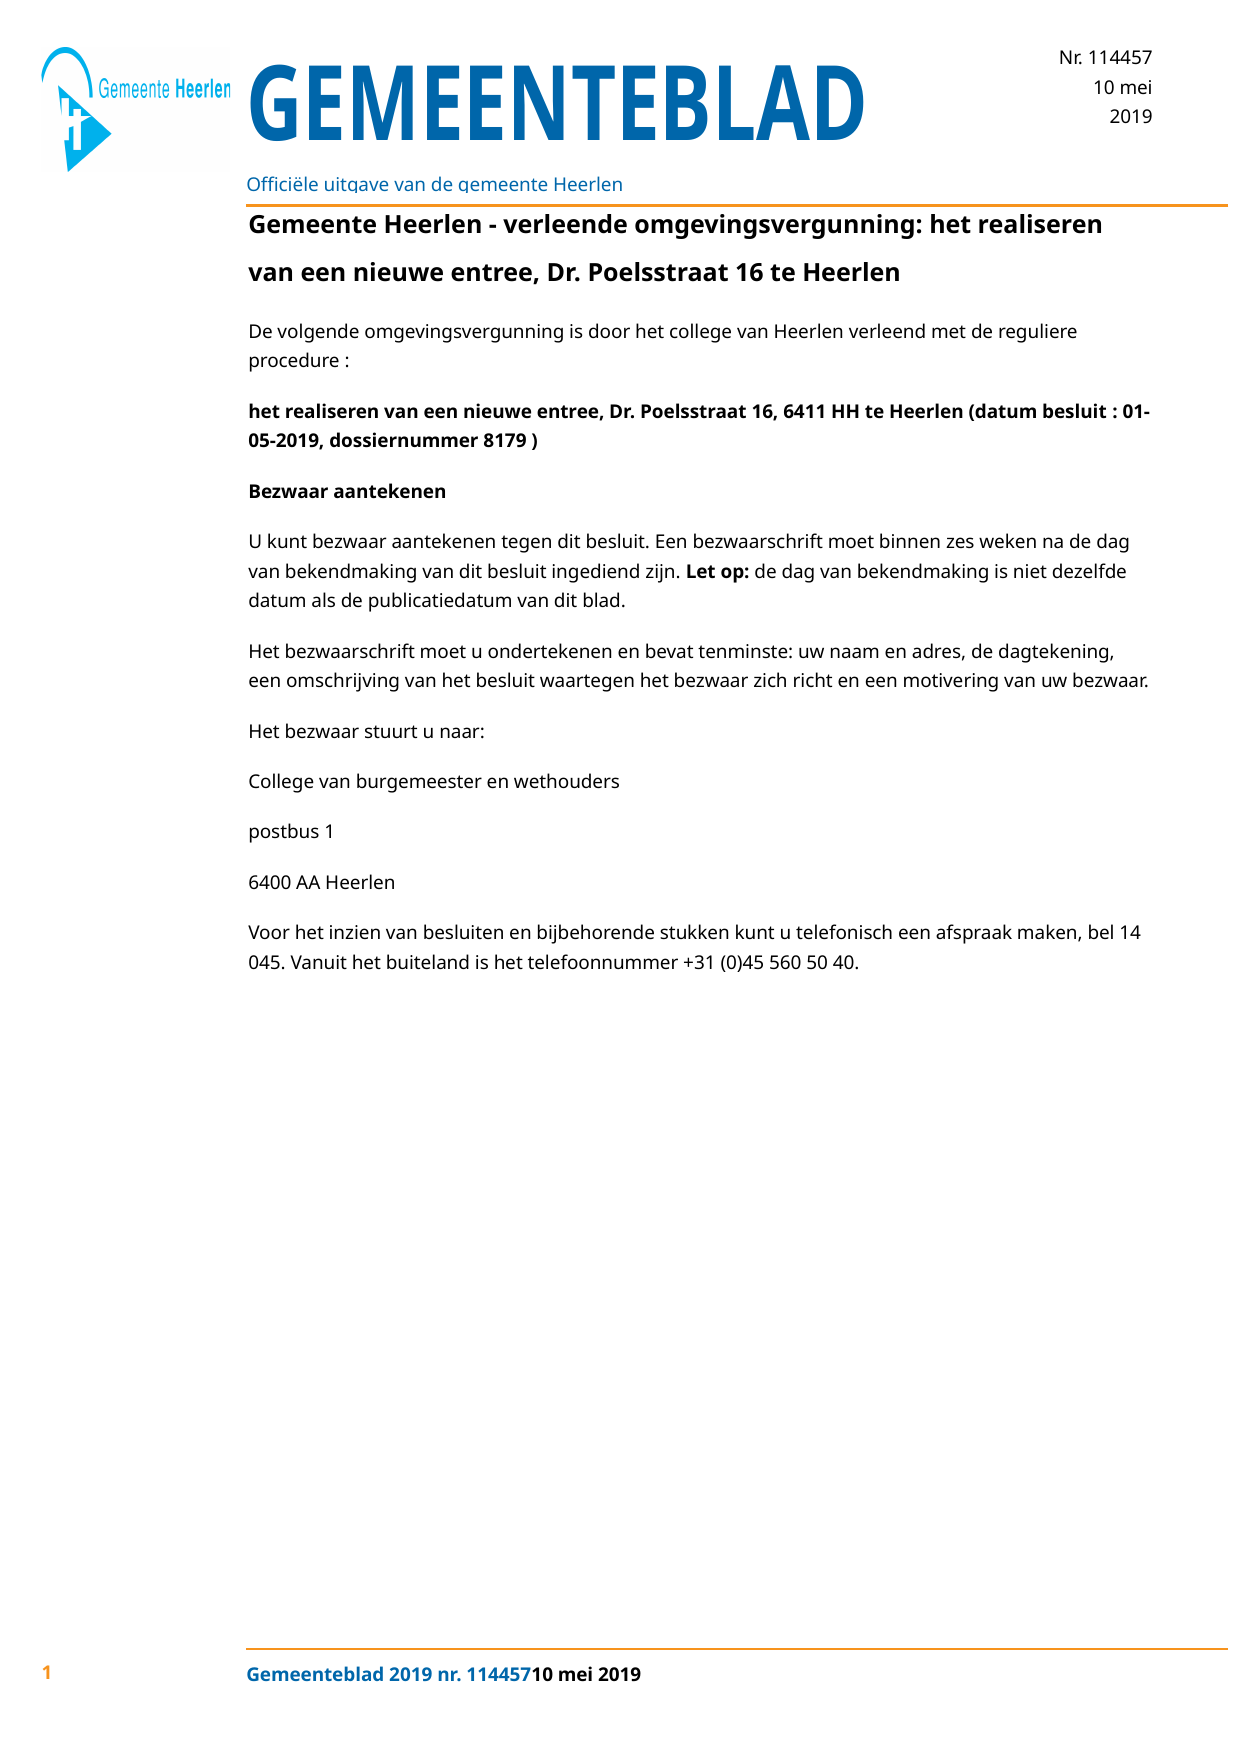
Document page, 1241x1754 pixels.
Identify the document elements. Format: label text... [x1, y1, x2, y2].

text Het bezwaar stuurt u naar: [248, 718, 1152, 744]
picture [41, 47, 58, 70]
text U kunt bezwaar aantekenen tegen dit besluit. Een bezwaarschrift moet binnen zes weken na de dag van bekendmaking van dit besluit ingediend zijn. Let op: de dag van bekendmaking is niet dezelfde datum als de publicatiedatum van dit blad. [248, 528, 1152, 613]
text De volgende omgevingsvergunning is door het college van Heerlen verleend met de reguliere procedure : [248, 318, 1152, 373]
text College van burgemeester en wethouders [248, 768, 1152, 794]
text Het bezwaarschrift moet u ondertekenen en bevat tenminste: uw naam en adres, de dagtekening, een omschrijving van het besluit waartegen het bezwaar zich richt en een motivering van uw bezwaar. [248, 638, 1152, 693]
text Voor het inzien van besluiten en bijbehorende stukken kunt u telefonisch een afspraak maken, bel 14 045. Vanuit het buiteland is het telefoonnummer +31 (0)45 560 50 40. [248, 919, 1152, 975]
text het realiseren van een nieuwe entree, Dr. Poelsstraat 16, 6411 HH te Heerlen (datum besluit : 01-05-2019, dossiernummer 8179 ) [248, 398, 1152, 453]
text 6400 AA Heerlen [248, 869, 1152, 895]
picture [41, 47, 231, 172]
text Gemeente Heerlen - verleende omgevingsvergunning: het realiseren van een nieuwe entree, Dr. Poelsstraat 16 te Heerlen [248, 207, 1152, 288]
text postbus 1 [248, 819, 1152, 844]
text Bezwaar aantekenen [248, 478, 1152, 504]
